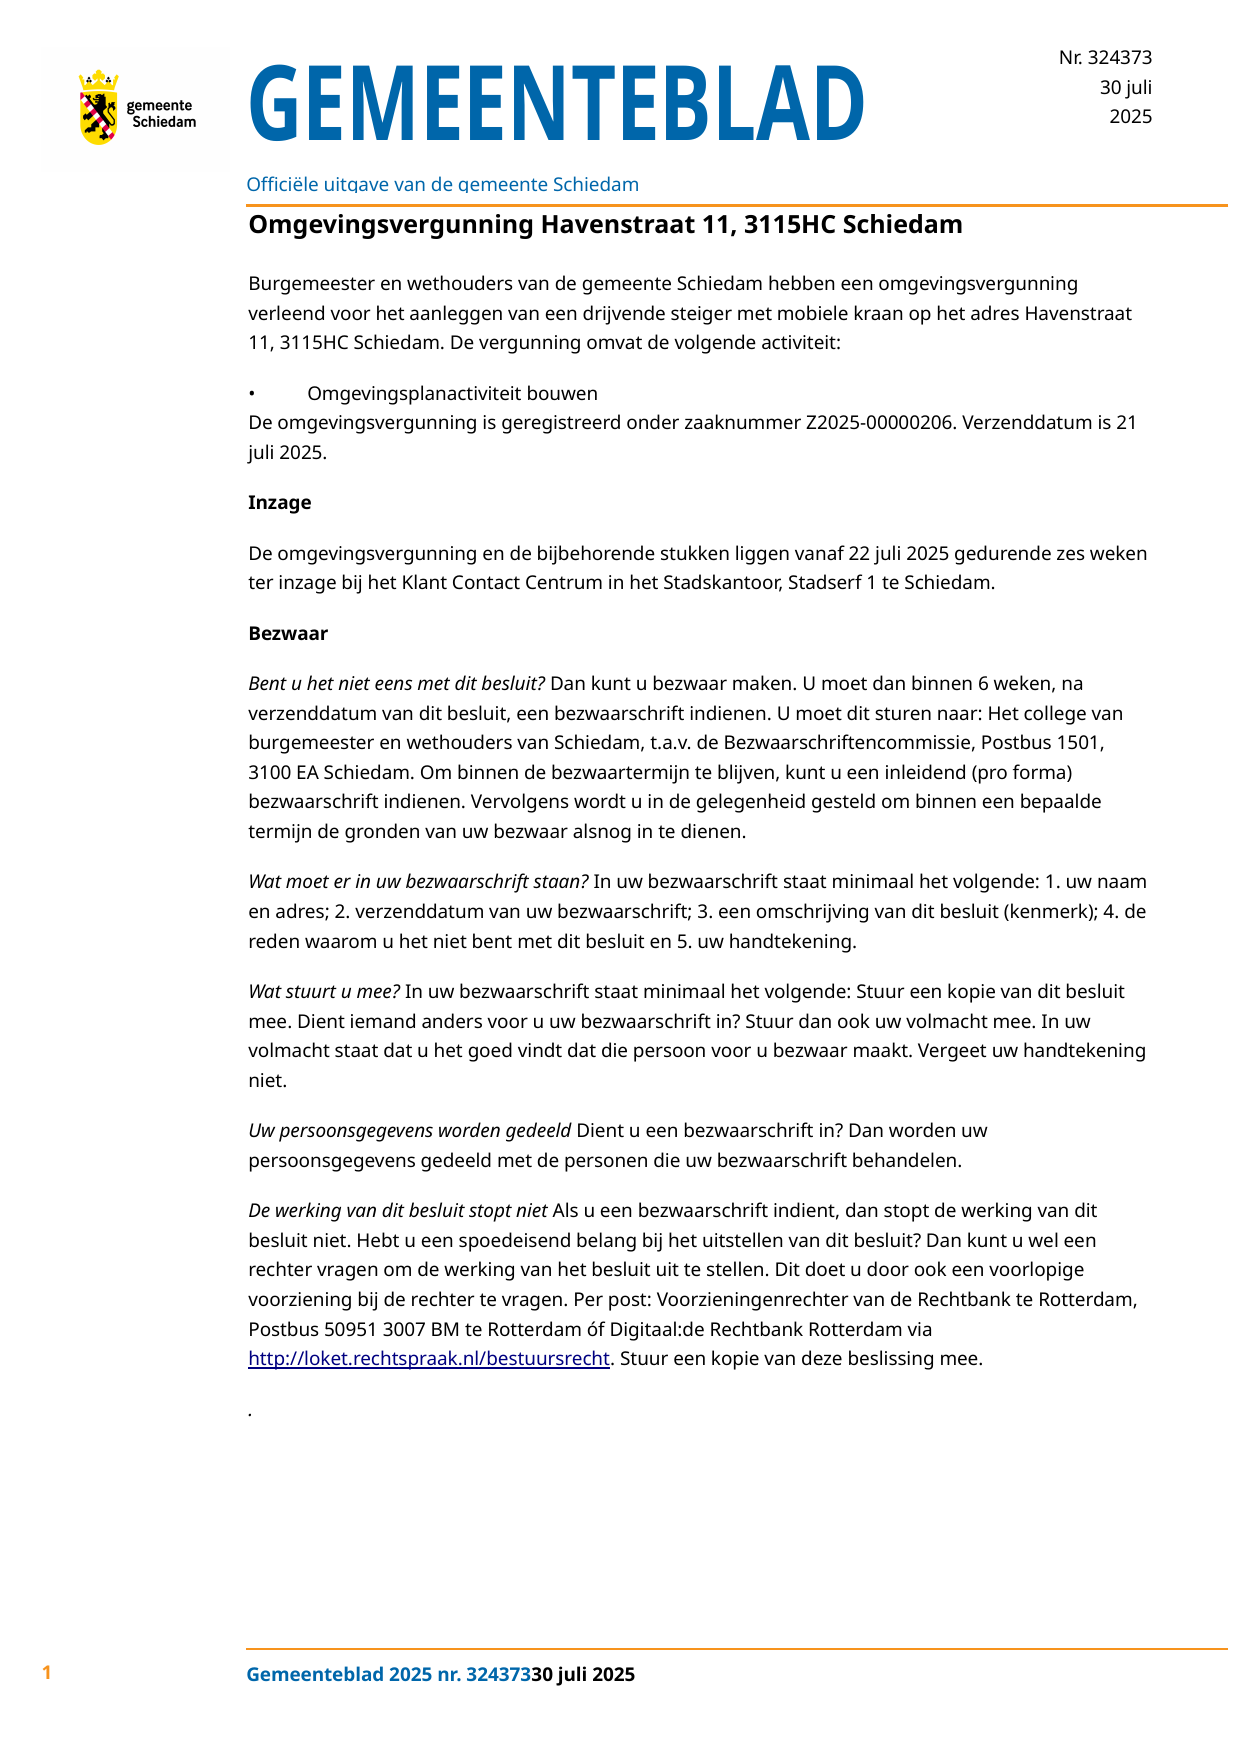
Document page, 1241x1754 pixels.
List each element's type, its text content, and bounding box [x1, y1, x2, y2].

text Omgevingsvergunning Havenstraat 11, 3115HC Schiedam [248, 207, 1152, 241]
text Bent u het niet eens met dit besluit? Dan kunt u bezwaar maken. U moet dan binnen 6 weken, na verzenddatum van dit besluit, een bezwaarschrift indienen. U moet dit sturen naar: Het college van burgemeester en wethouders van Schiedam, t.a.v. de Bezwaarschriftencommissie, Postbus 1501, 3100 EA Schiedam. Om binnen de bezwaartermijn te blijven, kunt u een inleidend (pro forma) bezwaarschrift indienen. Vervolgens wordt u in de gelegenheid gesteld om binnen een bepaalde termijn de gronden van uw bezwaar alsnog in te dienen. [248, 670, 1152, 844]
text Inzage [248, 489, 1152, 515]
picture [41, 47, 231, 172]
text De werking van dit besluit stopt niet Als u een bezwaarschrift indient, dan stopt de werking van dit besluit niet. Hebt u een spoedeisend belang bij het uitstellen van dit besluit? Dan kunt u wel een rechter vragen om de werking van het besluit uit te stellen. Dit doet u door ook een voorlopige voorziening bij de rechter te vragen. Per post: Voorzieningenrechter van de Rechtbank te Rotterdam, Postbus 50951 3007 BM te Rotterdam óf Digitaal:de Rechtbank Rotterdam via http://loket.rechtspraak.nl/bestuursrecht. Stuur een kopie van deze beslissing mee. [248, 1197, 1152, 1371]
text Wat stuurt u mee? In uw bezwaarschrift staat minimaal het volgende: Stuur een kopie van dit besluit mee. Dient iemand anders voor u uw bezwaarschrift in? Stuur dan ook uw volmacht mee. In uw volmacht staat dat u het goed vindt dat die persoon voor u bezwaar maakt. Vergeet uw handtekening niet. [248, 978, 1152, 1093]
text De omgevingsvergunning is geregistreerd onder zaaknummer Z2025-00000206. Verzenddatum is 21 juli 2025. [248, 409, 1152, 465]
text Burgemeester en wethouders van de gemeente Schiedam hebben een omgevingsvergunning verleend voor het aanleggen van een drijvende steiger met mobiele kraan op het adres Havenstraat 11, 3115HC Schiedam. De vergunning omvat de volgende activiteit: [248, 270, 1152, 355]
text Bezwaar [248, 620, 1152, 646]
list Omgevingsplanactiviteit bouwen [248, 380, 1152, 406]
text Wat moet er in uw bezwaarschrift staan? In uw bezwaarschrift staat minimaal het volgende: 1. uw naam en adres; 2. verzenddatum van uw bezwaarschrift; 3. een omschrijving van dit besluit (kenmerk); 4. de reden waarom u het niet bent met dit besluit en 5. uw handtekening. [248, 869, 1152, 953]
text De omgevingsvergunning en de bijbehorende stukken liggen vanaf 22 juli 2025 gedurende zes weken ter inzage bij het Klant Contact Centrum in het Stadskantoor, Stadserf 1 te Schiedam. [248, 540, 1152, 595]
text . [248, 1396, 1152, 1421]
text Uw persoonsgegevens worden gedeeld Dient u een bezwaarschrift in? Dan worden uw persoonsgegevens gedeeld met de personen die uw bezwaarschrift behandelen. [248, 1117, 1152, 1173]
